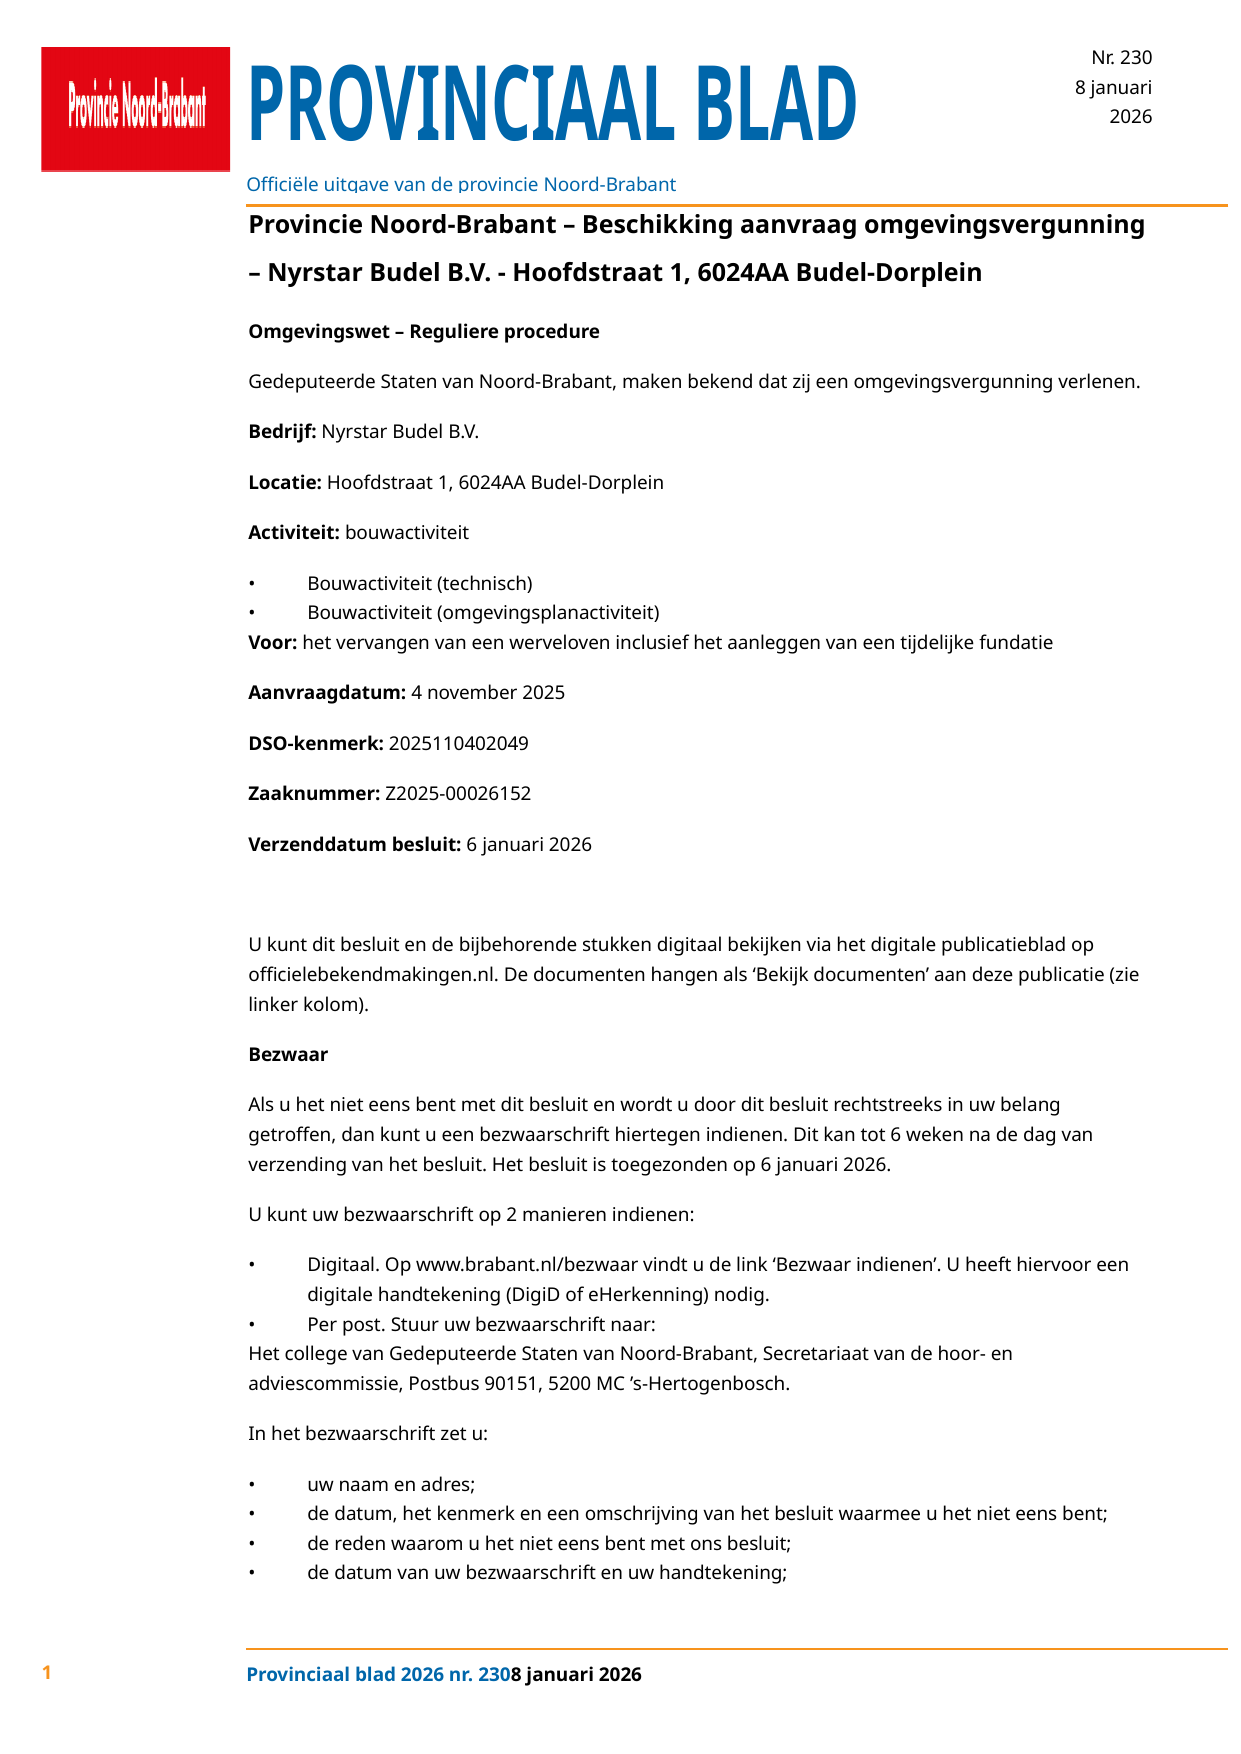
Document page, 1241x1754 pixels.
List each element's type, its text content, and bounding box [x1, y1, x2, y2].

text Aanvraagdatum: 4 november 2025 [248, 679, 1152, 705]
text Voor: het vervangen van een werveloven inclusief het aanleggen van een tijdelijke fundatie [248, 629, 1152, 655]
list Bouwactiviteit (omgevingsplanactiviteit) [248, 599, 1152, 625]
text Als u het niet eens bent met dit besluit en wordt u door dit besluit rechtstreeks in uw belang getroffen, dan kunt u een bezwaarschrift hiertegen indienen. Dit kan tot 6 weken na de dag van verzending van het besluit. Het besluit is toegezonden op 6 januari 2026. [248, 1092, 1152, 1177]
text DSO-kenmerk: 2025110402049 [248, 730, 1152, 756]
text U kunt uw bezwaarschrift op 2 manieren indienen: [248, 1201, 1152, 1227]
list Digitaal. Op www.brabant.nl/bezwaar vindt u de link ‘Bezwaar indienen’. U heeft hiervoor een digitale handtekening (DigiD of eHerkenning) nodig. [248, 1252, 1152, 1307]
list de datum van uw bezwaarschrift en uw handtekening; [248, 1559, 1152, 1585]
list Bouwactiviteit (technisch) [248, 570, 1152, 596]
text Bedrijf: Nyrstar Budel B.V. [248, 419, 1152, 444]
list uw naam en adres; [248, 1471, 1152, 1497]
text Het college van Gedeputeerde Staten van Noord-Brabant, Secretariaat van de hoor- en adviescommissie, Postbus 90151, 5200 MC ’s‑Hertogenbosch. [248, 1340, 1152, 1396]
list Per post. Stuur uw bezwaarschrift naar: [248, 1311, 1152, 1337]
text U kunt dit besluit en de bijbehorende stukken digitaal bekijken via het digitale publicatieblad op officielebekendmakingen.nl. De documenten hangen als ‘Bekijk documenten’ aan deze publicatie (zie linker kolom). [248, 932, 1152, 1017]
text Verzenddatum besluit: 6 januari 2026 [248, 831, 1152, 857]
text Bezwaar [248, 1041, 1152, 1067]
list de reden waarom u het niet eens bent met ons besluit; [248, 1530, 1152, 1556]
text In het bezwaarschrift zet u: [248, 1420, 1152, 1446]
text Provincie Noord-Brabant – Beschikking aanvraag omgevingsvergunning – Nyrstar Budel B.V. - Hoofdstraat 1, 6024AA Budel-Dorplein [248, 207, 1152, 288]
text Activiteit: bouwactiviteit [248, 519, 1152, 545]
text Gedeputeerde Staten van Noord-Brabant, maken bekend dat zij een omgevingsvergunning verlenen. [248, 368, 1152, 394]
picture [41, 47, 231, 172]
list de datum, het kenmerk en een omschrijving van het besluit waarmee u het niet eens bent; [248, 1500, 1152, 1526]
text Omgevingswet – Reguliere procedure [248, 318, 1152, 344]
text Zaaknummer: Z2025-00026152 [248, 780, 1152, 806]
text Locatie: Hoofdstraat 1, 6024AA Budel-Dorplein [248, 469, 1152, 495]
